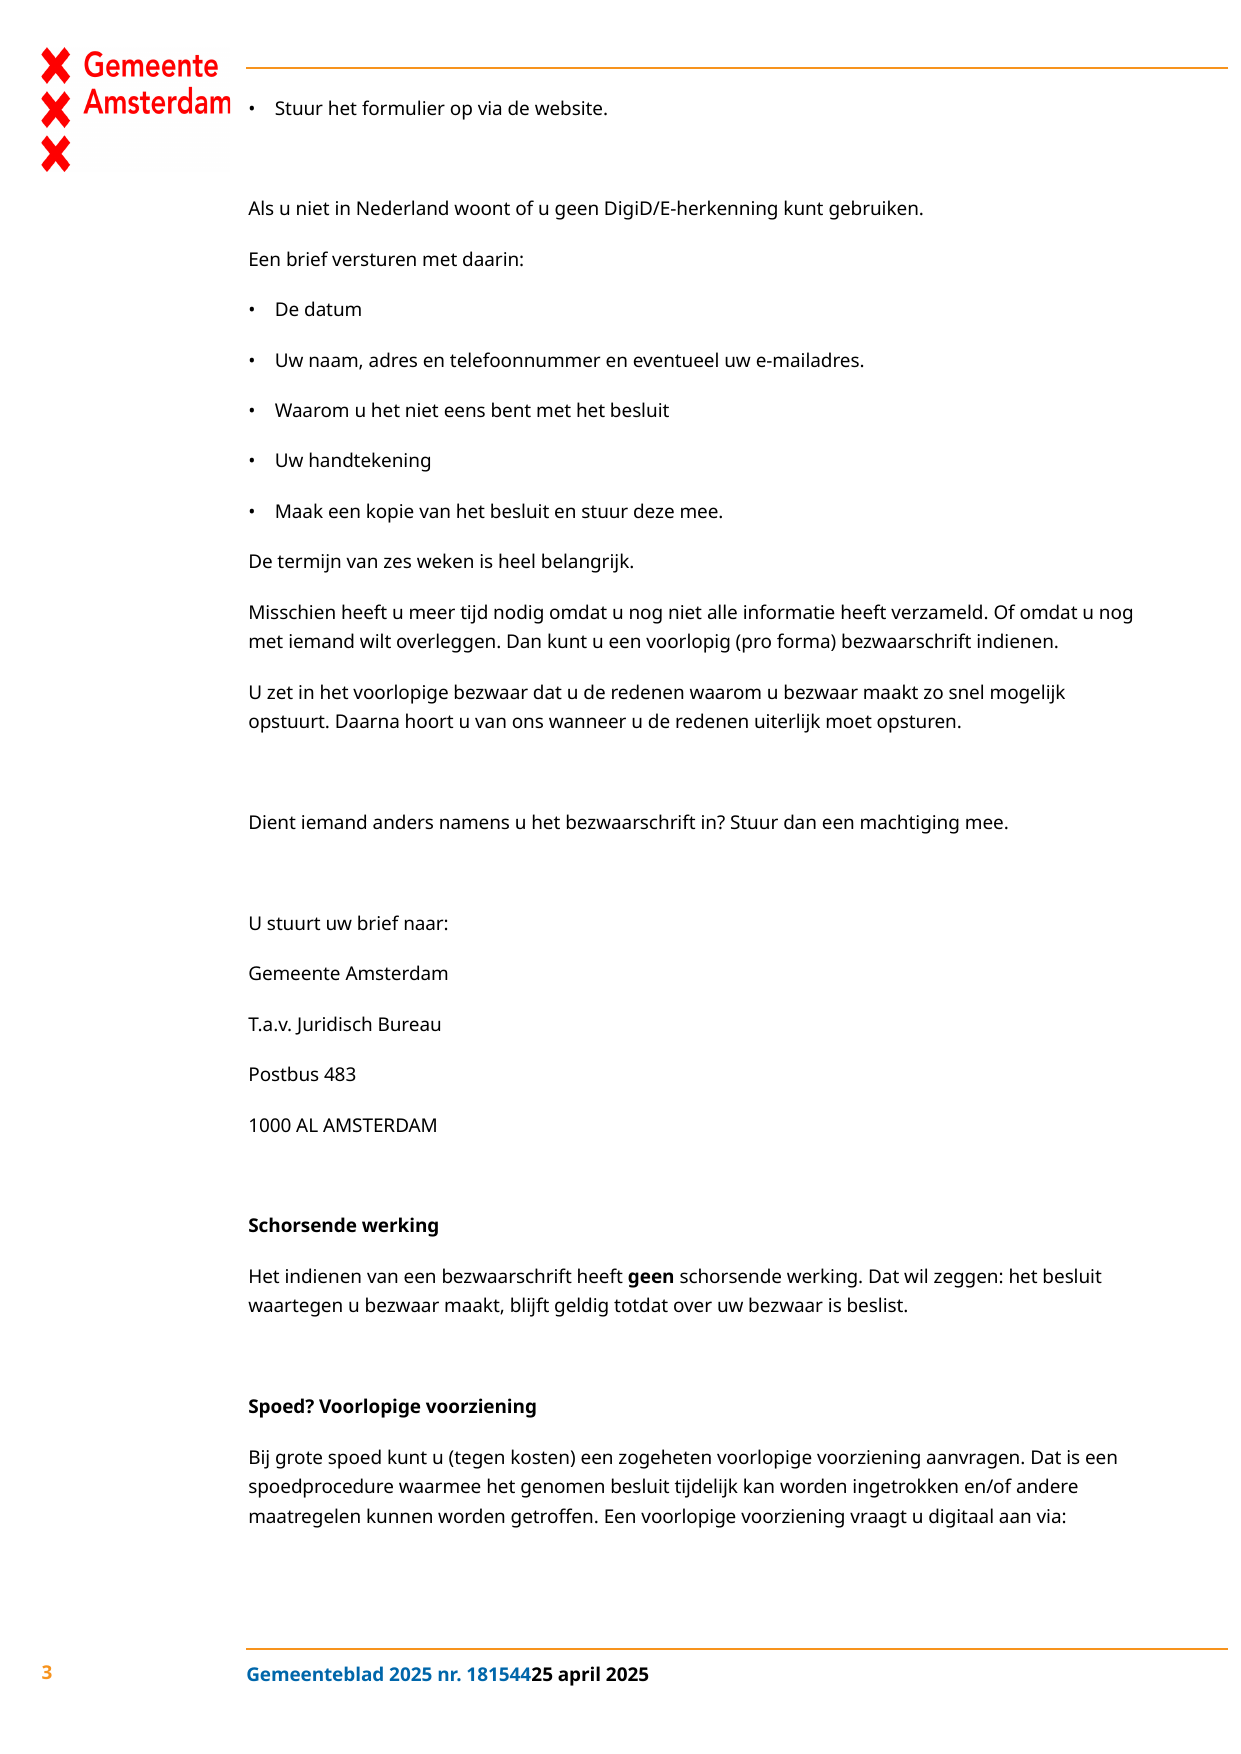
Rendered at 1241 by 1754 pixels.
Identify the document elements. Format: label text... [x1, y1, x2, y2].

text Dient iemand anders namens u het bezwaarschrift in? Stuur dan een machtiging mee. [248, 809, 1152, 835]
picture [41, 47, 231, 172]
text U zet in het voorlopige bezwaar dat u de redenen waarom u bezwaar maakt zo snel mogelijk opstuurt. Daarna hoort u van ons wanneer u de redenen uiterlijk moet opsturen. [248, 679, 1152, 734]
text Het indienen van een bezwaarschrift heeft geen schorsende werking. Dat wil zeggen: het besluit waartegen u bezwaar maakt, blijft geldig totdat over uw bezwaar is beslist. [248, 1263, 1152, 1318]
text • Maak een kopie van het besluit en stuur deze mee. [248, 498, 1152, 524]
text De termijn van zes weken is heel belangrijk. [248, 548, 1152, 574]
text T.a.v. Juridisch Bureau [248, 1011, 1152, 1037]
text • De datum [248, 296, 1152, 322]
text Als u niet in Nederland woont of u geen DigiD/E-herkenning kunt gebruiken. [248, 196, 1152, 221]
text Gemeente Amsterdam [248, 961, 1152, 986]
text • Waarom u het niet eens bent met het besluit [248, 397, 1152, 423]
text U stuurt uw brief naar: [248, 910, 1152, 936]
text Postbus 483 [248, 1061, 1152, 1087]
text • Uw handtekening [248, 448, 1152, 473]
text Misschien heeft u meer tijd nodig omdat u nog niet alle informatie heeft verzameld. Of omdat u nog met iemand wilt overleggen. Dan kunt u een voorlopig (pro forma) bezwaarschrift indienen. [248, 599, 1152, 654]
text Bij grote spoed kunt u (tegen kosten) een zogeheten voorlopige voorziening aanvragen. Dat is een spoedprocedure waarmee het genomen besluit tijdelijk kan worden ingetrokken en/of andere maatregelen kunnen worden getroffen. Een voorlopige voorziening vraagt u digitaal aan via: [248, 1444, 1152, 1529]
text Een brief versturen met daarin: [248, 246, 1152, 272]
text • Stuur het formulier op via de website. [248, 95, 1152, 121]
text Spoed? Voorlopige voorziening [248, 1393, 1152, 1419]
text • Uw naam, adres en telefoonnummer en eventueel uw e-mailadres. [248, 347, 1152, 373]
text Schorsende werking [248, 1213, 1152, 1238]
text 1000 AL AMSTERDAM [248, 1112, 1152, 1138]
